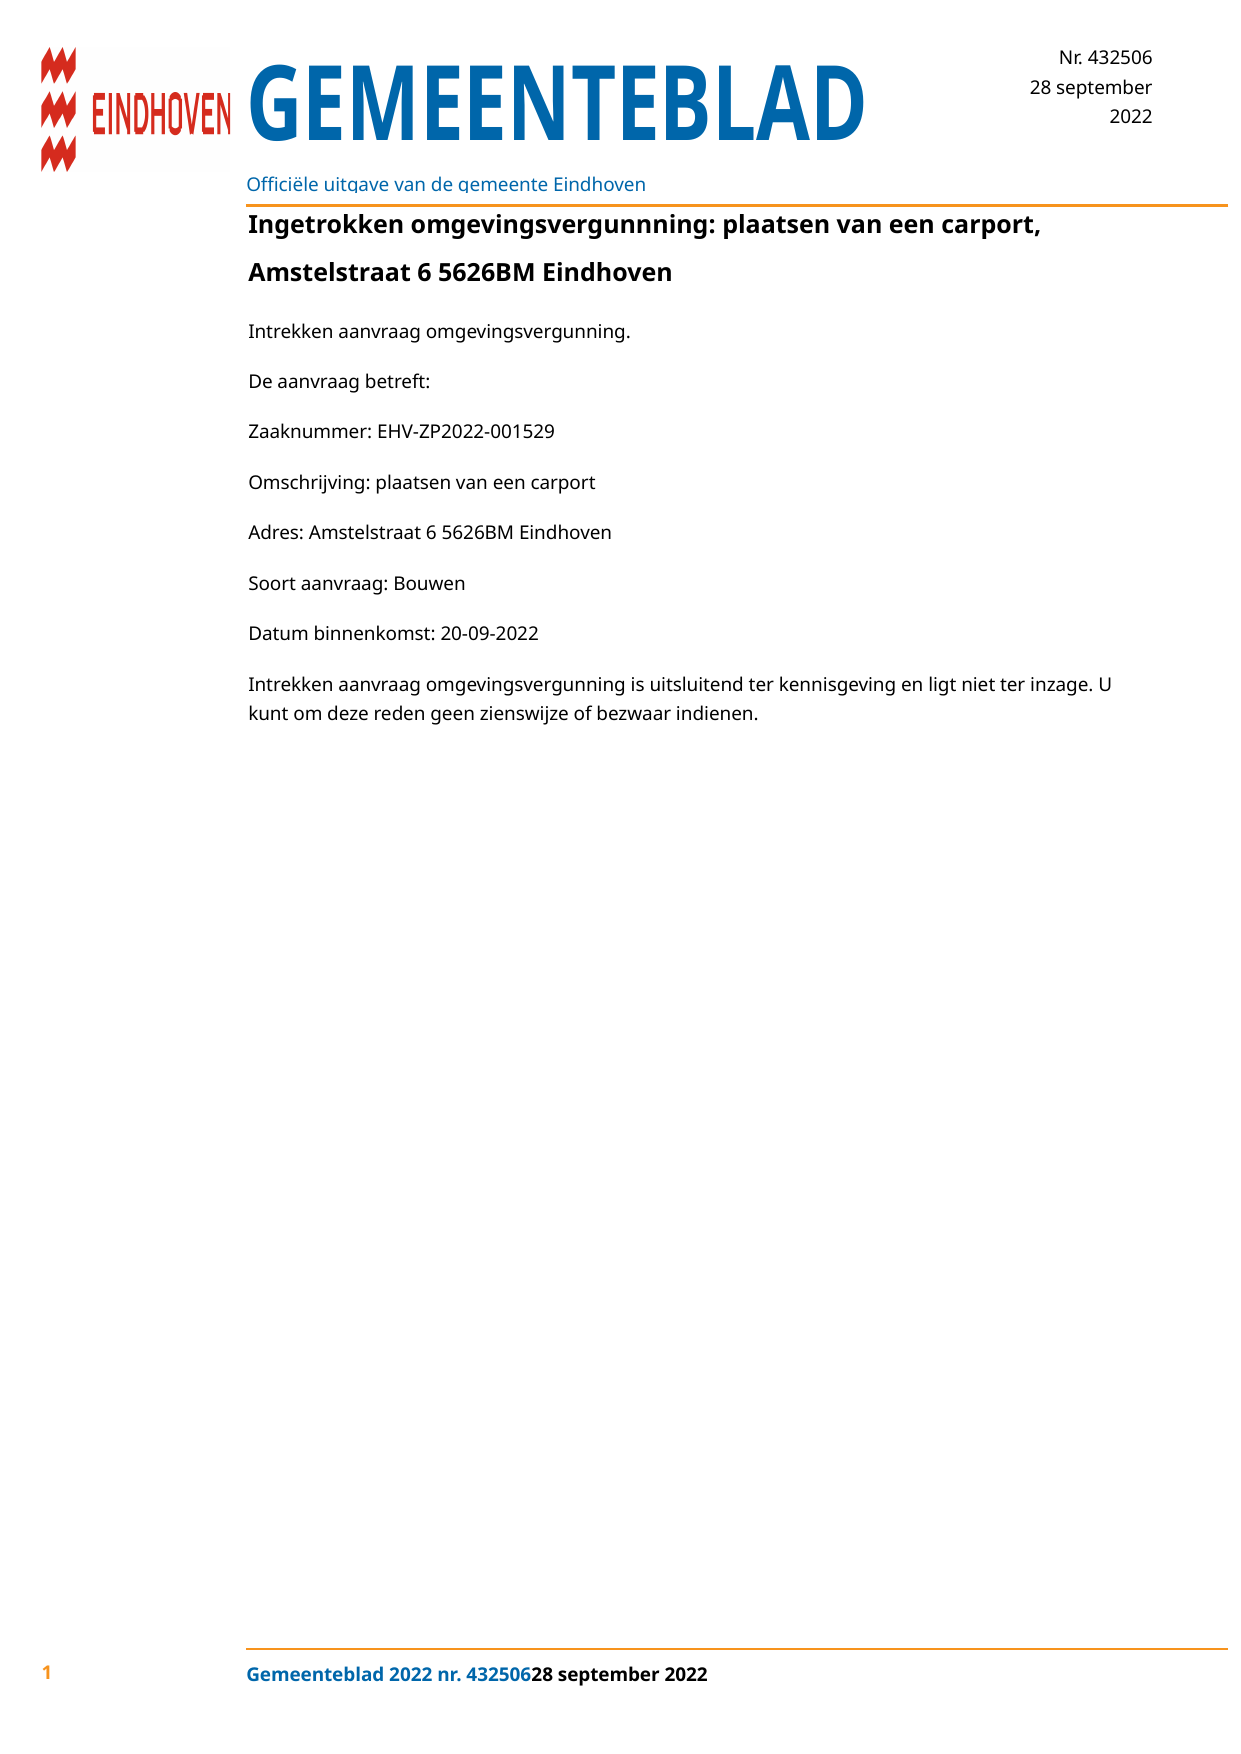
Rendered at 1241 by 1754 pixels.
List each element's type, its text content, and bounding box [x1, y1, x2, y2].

text Zaaknummer: EHV-ZP2022-001529 [248, 419, 1152, 444]
text Adres: Amstelstraat 6 5626BM Eindhoven [248, 519, 1152, 545]
text De aanvraag betreft: [248, 368, 1152, 394]
text Intrekken aanvraag omgevingsvergunning. [248, 318, 1152, 344]
picture [41, 47, 231, 172]
text Intrekken aanvraag omgevingsvergunning is uitsluitend ter kennisgeving en ligt niet ter inzage. U kunt om deze reden geen zienswijze of bezwaar indienen. [248, 671, 1152, 726]
text Soort aanvraag: Bouwen [248, 570, 1152, 596]
text Ingetrokken omgevingsvergunnning: plaatsen van een carport, Amstelstraat 6 5626BM Eindhoven [248, 207, 1152, 288]
text Omschrijving: plaatsen van een carport [248, 469, 1152, 495]
text Datum binnenkomst: 20-09-2022 [248, 620, 1152, 646]
